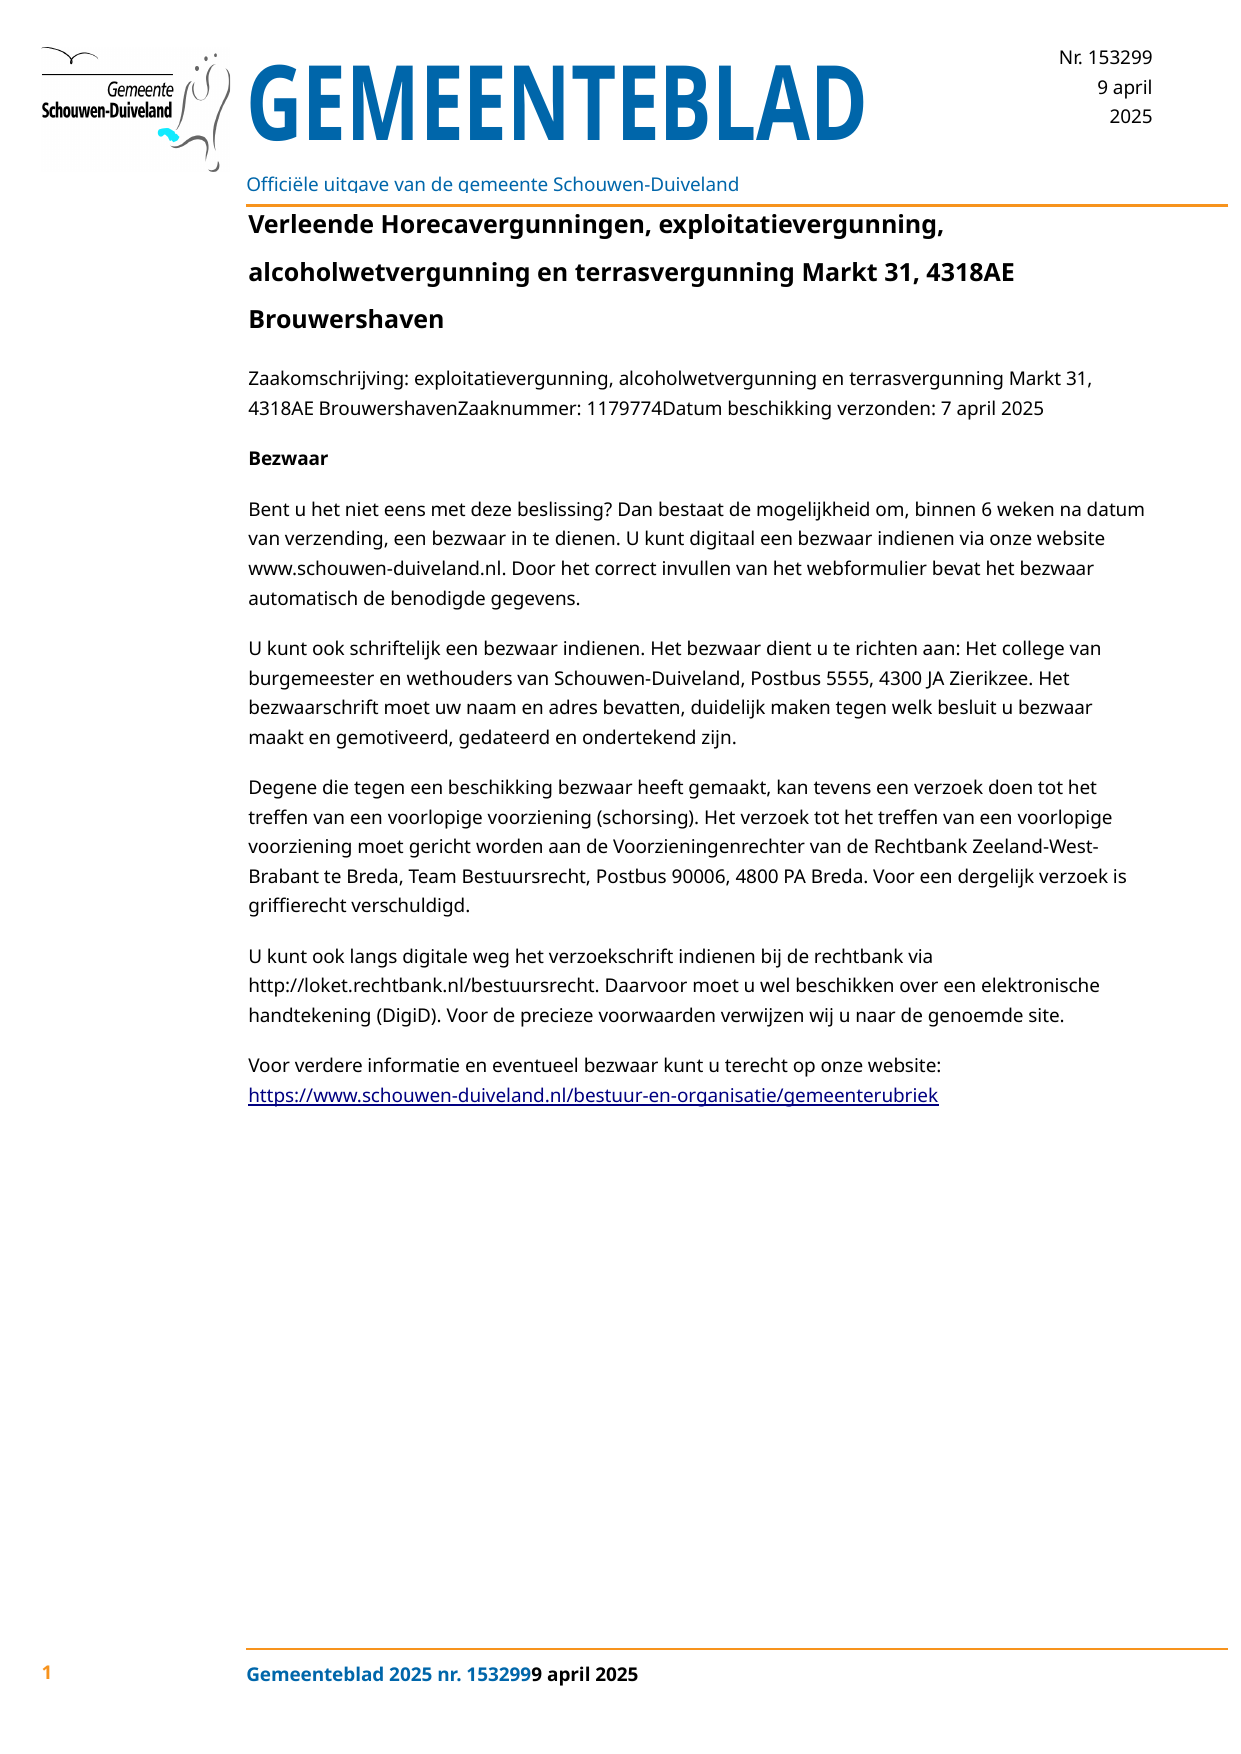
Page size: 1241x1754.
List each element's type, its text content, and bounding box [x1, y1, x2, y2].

text Bent u het niet eens met deze beslissing? Dan bestaat de mogelijkheid om, binnen 6 weken na datum van verzending, een bezwaar in te dienen. U kunt digitaal een bezwaar indienen via onze website www.schouwen-duiveland.nl. Door het correct invullen van het webformulier bevat het bezwaar automatisch de benodigde gegevens. [248, 496, 1152, 610]
text Voor verdere informatie en eventueel bezwaar kunt u terecht op onze website: https://www.schouwen-duiveland.nl/bestuur-en-organisatie/gemeenterubriek [248, 1053, 1152, 1108]
text Zaakomschrijving: exploitatievergunning, alcoholwetvergunning en terrasvergunning Markt 31, 4318AE BrouwershavenZaaknummer: 1179774Datum beschikking verzonden: 7 april 2025 [248, 366, 1152, 421]
text Degene die tegen een beschikking bezwaar heeft gemaakt, kan tevens een verzoek doen tot het treffen van een voorlopige voorziening (schorsing). Het verzoek tot het treffen van een voorlopige voorziening moet gericht worden aan de Voorzieningenrechter van de Rechtbank Zeeland-West-Brabant te Breda, Team Bestuursrecht, Postbus 90006, 4800 PA Breda. Voor een dergelijk verzoek is griffierecht verschuldigd. [248, 774, 1152, 918]
text U kunt ook schriftelijk een bezwaar indienen. Het bezwaar dient u te richten aan: Het college van burgemeester en wethouders van Schouwen-Duiveland, Postbus 5555, 4300 JA Zierikzee. Het bezwaarschrift moet uw naam en adres bevatten, duidelijk maken tegen welk besluit u bezwaar maakt en gemotiveerd, gedateerd en ondertekend zijn. [248, 635, 1152, 749]
text U kunt ook langs digitale weg het verzoekschrift indienen bij de rechtbank via http://loket.rechtbank.nl/bestuursrecht. Daarvoor moet u wel beschikken over een elektronische handtekening (DigiD). Voor de precieze voorwaarden verwijzen wij u naar de genoemde site. [248, 943, 1152, 1028]
text Verleende Horecavergunningen, exploitatievergunning, alcoholwetvergunning en terrasvergunning Markt 31, 4318AE Brouwershaven [248, 207, 1152, 336]
picture [41, 47, 231, 172]
text Bezwaar [248, 446, 1152, 471]
